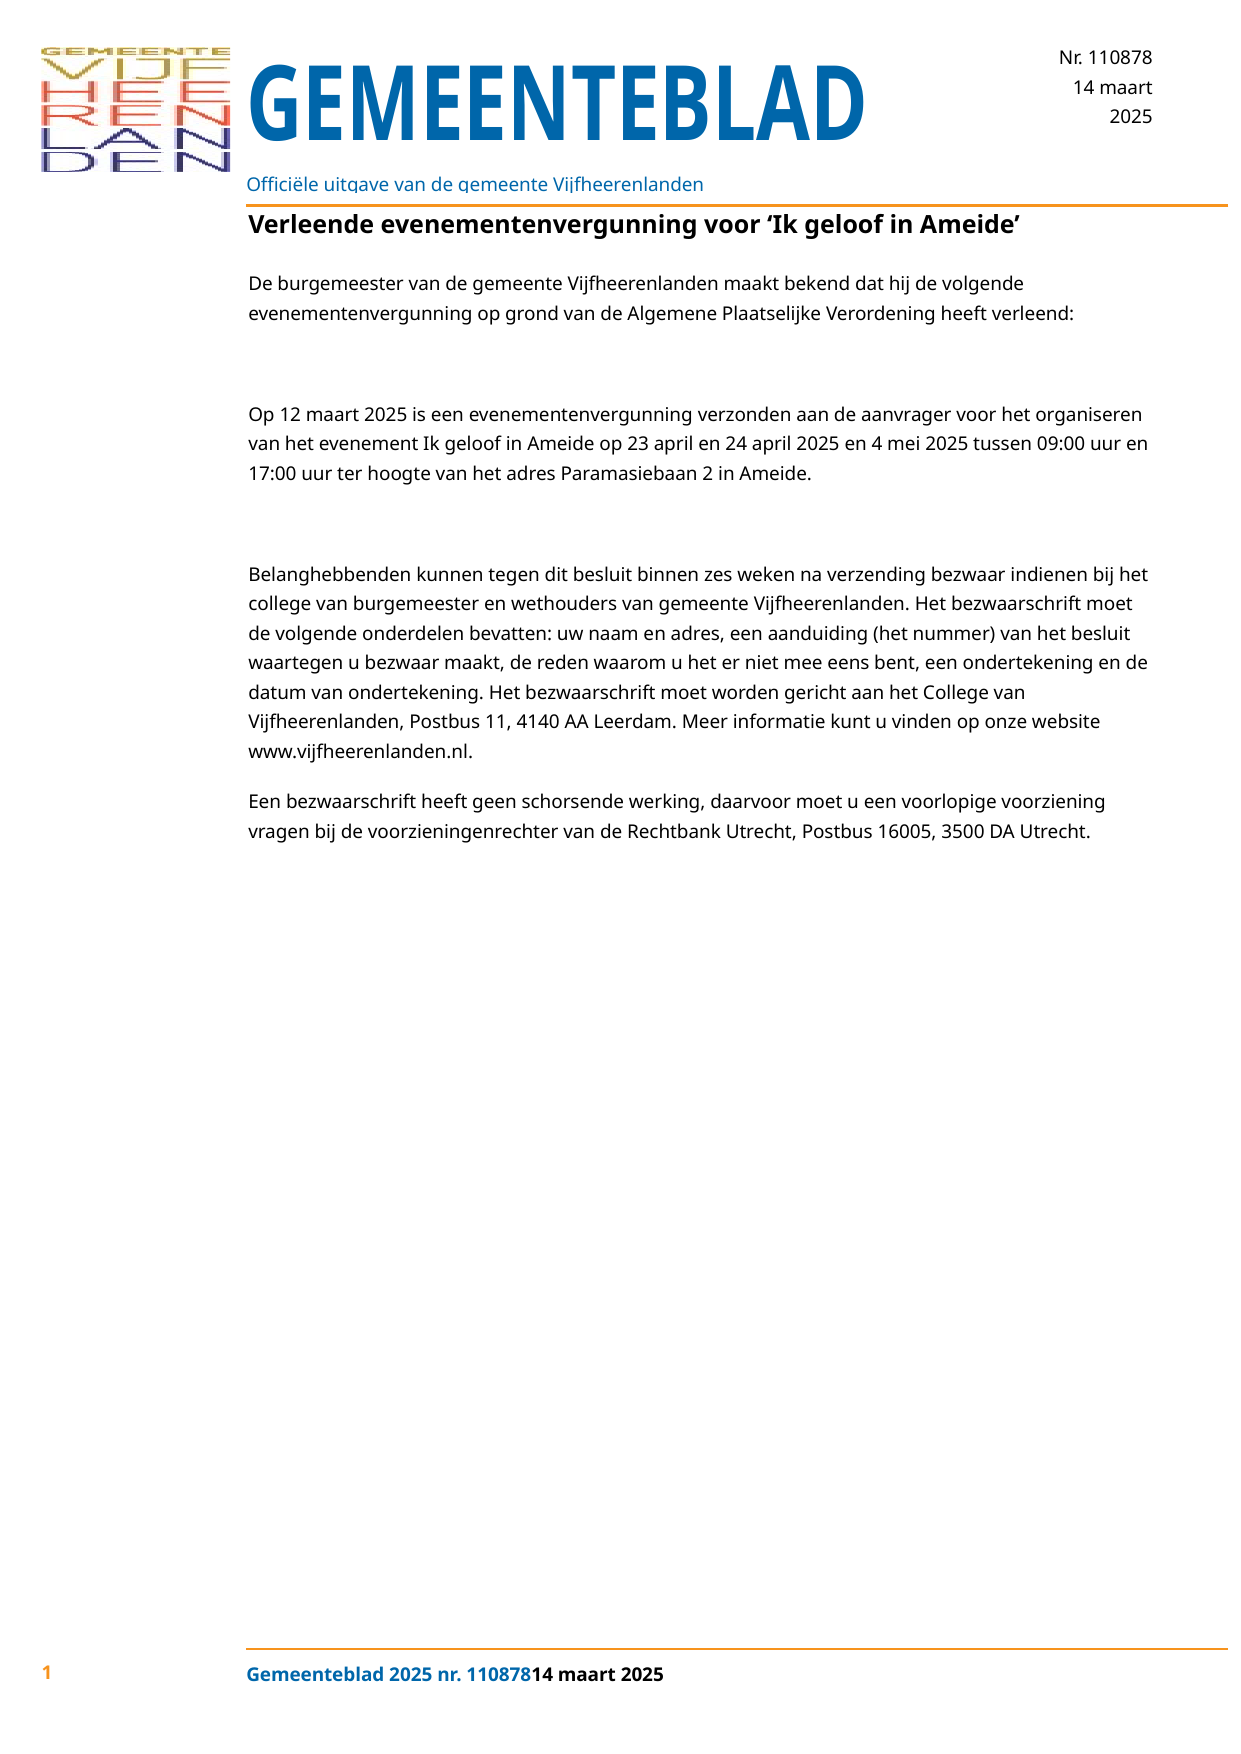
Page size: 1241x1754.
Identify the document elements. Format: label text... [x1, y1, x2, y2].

picture [41, 47, 231, 172]
text De burgemeester van de gemeente Vijfheerenlanden maakt bekend dat hij de volgende evenementenvergunning op grond van de Algemene Plaatselijke Verordening heeft verleend: [248, 270, 1152, 326]
text Een bezwaarschrift heeft geen schorsende werking, daarvoor moet u een voorlopige voorziening vragen bij de voorzieningenrechter van de Rechtbank Utrecht, Postbus 16005, 3500 DA Utrecht. [248, 789, 1152, 844]
text Belanghebbenden kunnen tegen dit besluit binnen zes weken na verzending bezwaar indienen bij het college van burgemeester en wethouders van gemeente Vijfheerenlanden. Het bezwaarschrift moet de volgende onderdelen bevatten: uw naam en adres, een aanduiding (het nummer) van het besluit waartegen u bezwaar maakt, de reden waarom u het er niet mee eens bent, een ondertekening en de datum van ondertekening. Het bezwaarschrift moet worden gericht aan het College van Vijfheerenlanden, Postbus 11, 4140 AA Leerdam. Meer informatie kunt u vinden op onze website www.vijfheerenlanden.nl. [248, 561, 1152, 764]
text Verleende evenementenvergunning voor ‘Ik geloof in Ameide’ [248, 207, 1152, 241]
text Op 12 maart 2025 is een evenementenvergunning verzonden aan de aanvrager voor het organiseren van het evenement Ik geloof in Ameide op 23 april en 24 april 2025 en 4 mei 2025 tussen 09:00 uur en 17:00 uur ter hoogte van het adres Paramasiebaan 2 in Ameide. [248, 401, 1152, 486]
